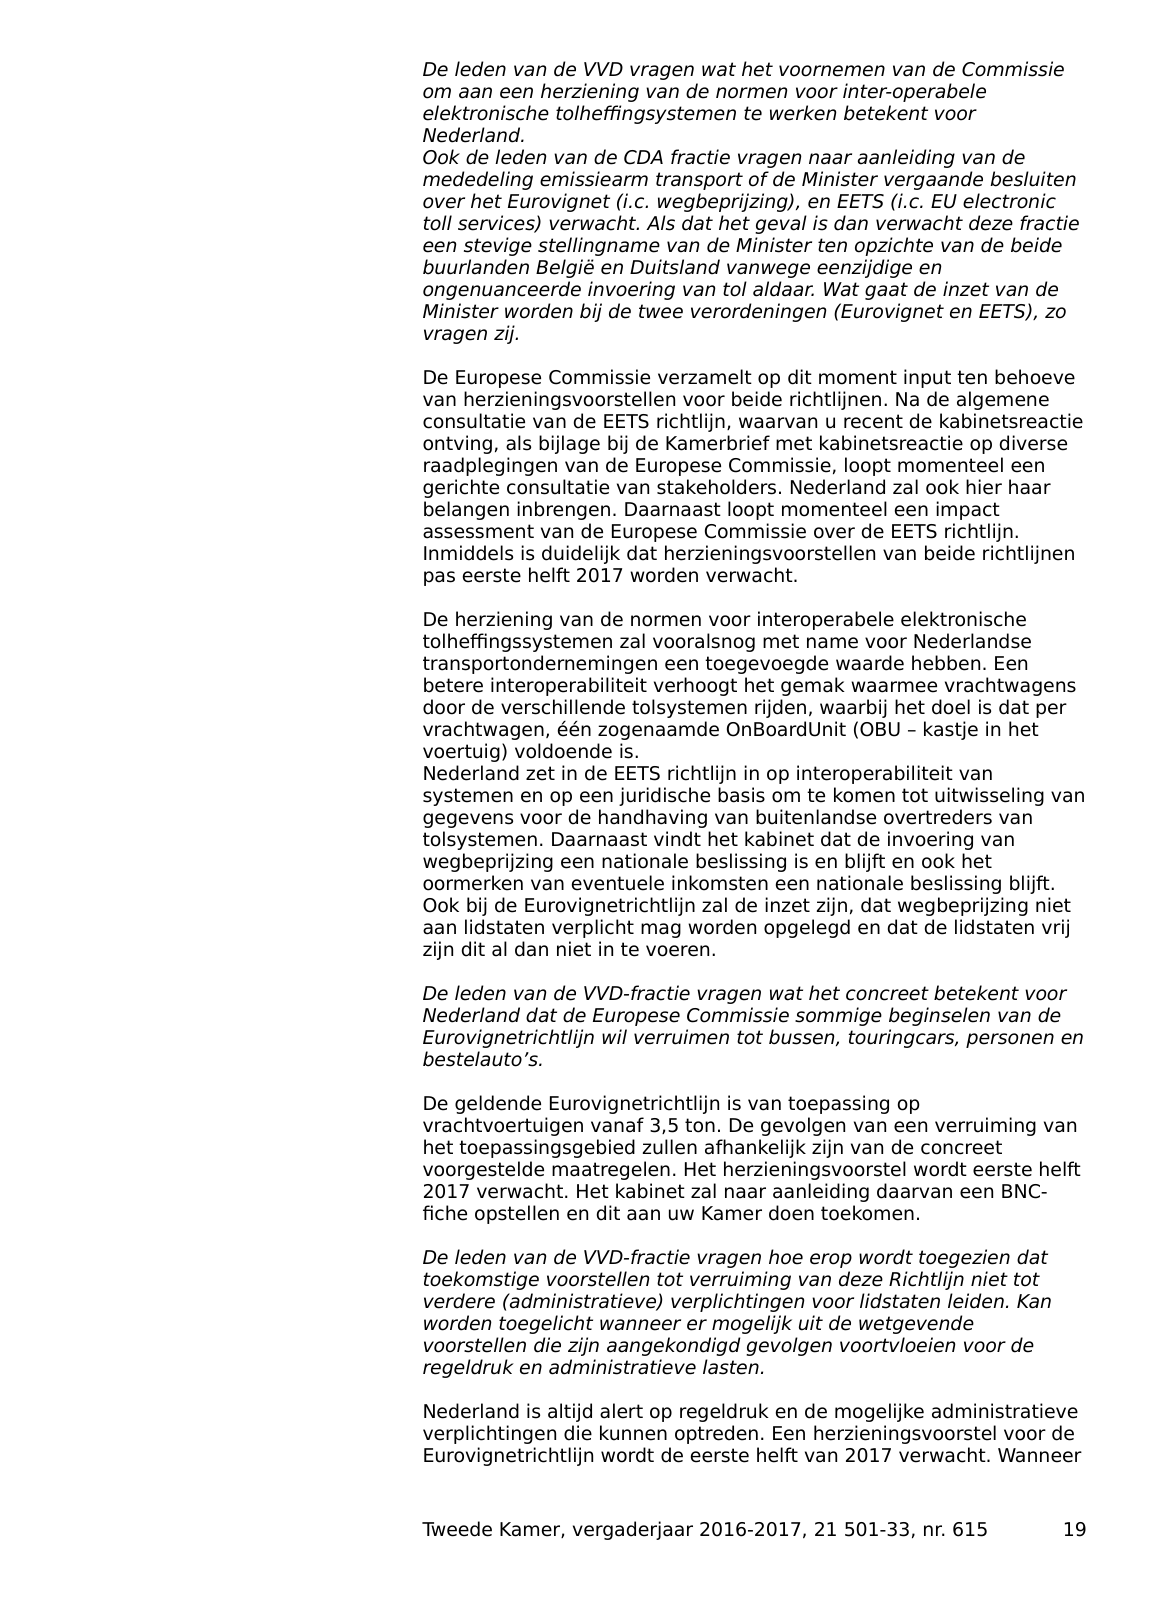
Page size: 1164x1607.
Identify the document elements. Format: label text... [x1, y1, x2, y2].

text De geldende Eurovignetrichtlijn is van toepassing op vrachtvoertuigen vanaf 3,5 ton. De gevolgen van een verruiming van het toepassingsgebied zullen afhankelijk zijn van de concreet voorgestelde maatregelen. Het herzieningsvoorstel wordt eerste helft 2017 verwacht. Het kabinet zal naar aanleiding daarvan een BNC-fiche opstellen en dit aan uw Kamer doen toekomen. [422, 1093, 1087, 1225]
text De herziening van de normen voor interoperabele elektronische tolheffingssystemen zal vooralsnog met name voor Nederlandse transportondernemingen een toegevoegde waarde hebben. Een betere interoperabiliteit verhoogt het gemak waarmee vrachtwagens door de verschillende tolsystemen rijden, waarbij het doel is dat per vrachtwagen, één zogenaamde OnBoardUnit (OBU – kastje in het voertuig) voldoende is. [422, 609, 1087, 763]
text Nederland is altijd alert op regeldruk en de mogelijke administratieve verplichtingen die kunnen optreden. Een herzieningsvoorstel voor de Eurovignetrichtlijn wordt de eerste helft van 2017 verwacht. Wanneer [422, 1401, 1087, 1467]
text De leden van de VVD-fractie vragen wat het concreet betekent voor Nederland dat de Europese Commissie sommige beginselen van de Eurovignetrichtlijn wil verruimen tot bussen, touringcars, personen en bestelauto’s. [422, 983, 1087, 1071]
text De leden van de VVD-fractie vragen hoe erop wordt toegezien dat toekomstige voorstellen tot verruiming van deze Richtlijn niet tot verdere (administratieve) verplichtingen voor lidstaten leiden. Kan worden toegelicht wanneer er mogelijk uit de wetgevende voorstellen die zijn aangekondigd gevolgen voortvloeien voor de regeldruk en administratieve lasten. [422, 1247, 1087, 1379]
text De Europese Commissie verzamelt op dit moment input ten behoeve van herzieningsvoorstellen voor beide richtlijnen. Na de algemene consultatie van de EETS richtlijn, waarvan u recent de kabinetsreactie ontving, als bijlage bij de Kamerbrief met kabinetsreactie op diverse raadplegingen van de Europese Commissie, loopt momenteel een gerichte consultatie van stakeholders. Nederland zal ook hier haar belangen inbrengen. Daarnaast loopt momenteel een impact assessment van de Europese Commissie over de EETS richtlijn. Inmiddels is duidelijk dat herzieningsvoorstellen van beide richtlijnen pas eerste helft 2017 worden verwacht. [422, 367, 1087, 587]
text Nederland zet in de EETS richtlijn in op interoperabiliteit van systemen en op een juridische basis om te komen tot uitwisseling van gegevens voor de handhaving van buitenlandse overtreders van tolsystemen. Daarnaast vindt het kabinet dat de invoering van wegbeprijzing een nationale beslissing is en blijft en ook het oormerken van eventuele inkomsten een nationale beslissing blijft. Ook bij de Eurovignetrichtlijn zal de inzet zijn, dat wegbeprijzing niet aan lidstaten verplicht mag worden opgelegd en dat de lidstaten vrij zijn dit al dan niet in te voeren. [422, 763, 1087, 961]
text De leden van de VVD vragen wat het voornemen van de Commissie om aan een herziening van de normen voor inter-operabele elektronische tolheffingsystemen te werken betekent voor Nederland. [422, 59, 1087, 147]
text Ook de leden van de CDA fractie vragen naar aanleiding van de mededeling emissiearm transport of de Minister vergaande besluiten over het Eurovignet (i.c. wegbeprijzing), en EETS (i.c. EU electronic toll services) verwacht. Als dat het geval is dan verwacht deze fractie een stevige stellingname van de Minister ten opzichte van de beide buurlanden België en Duitsland vanwege eenzijdige en ongenuanceerde invoering van tol aldaar. Wat gaat de inzet van de Minister worden bij de twee verordeningen (Eurovignet en EETS), zo vragen zij. [422, 147, 1087, 345]
